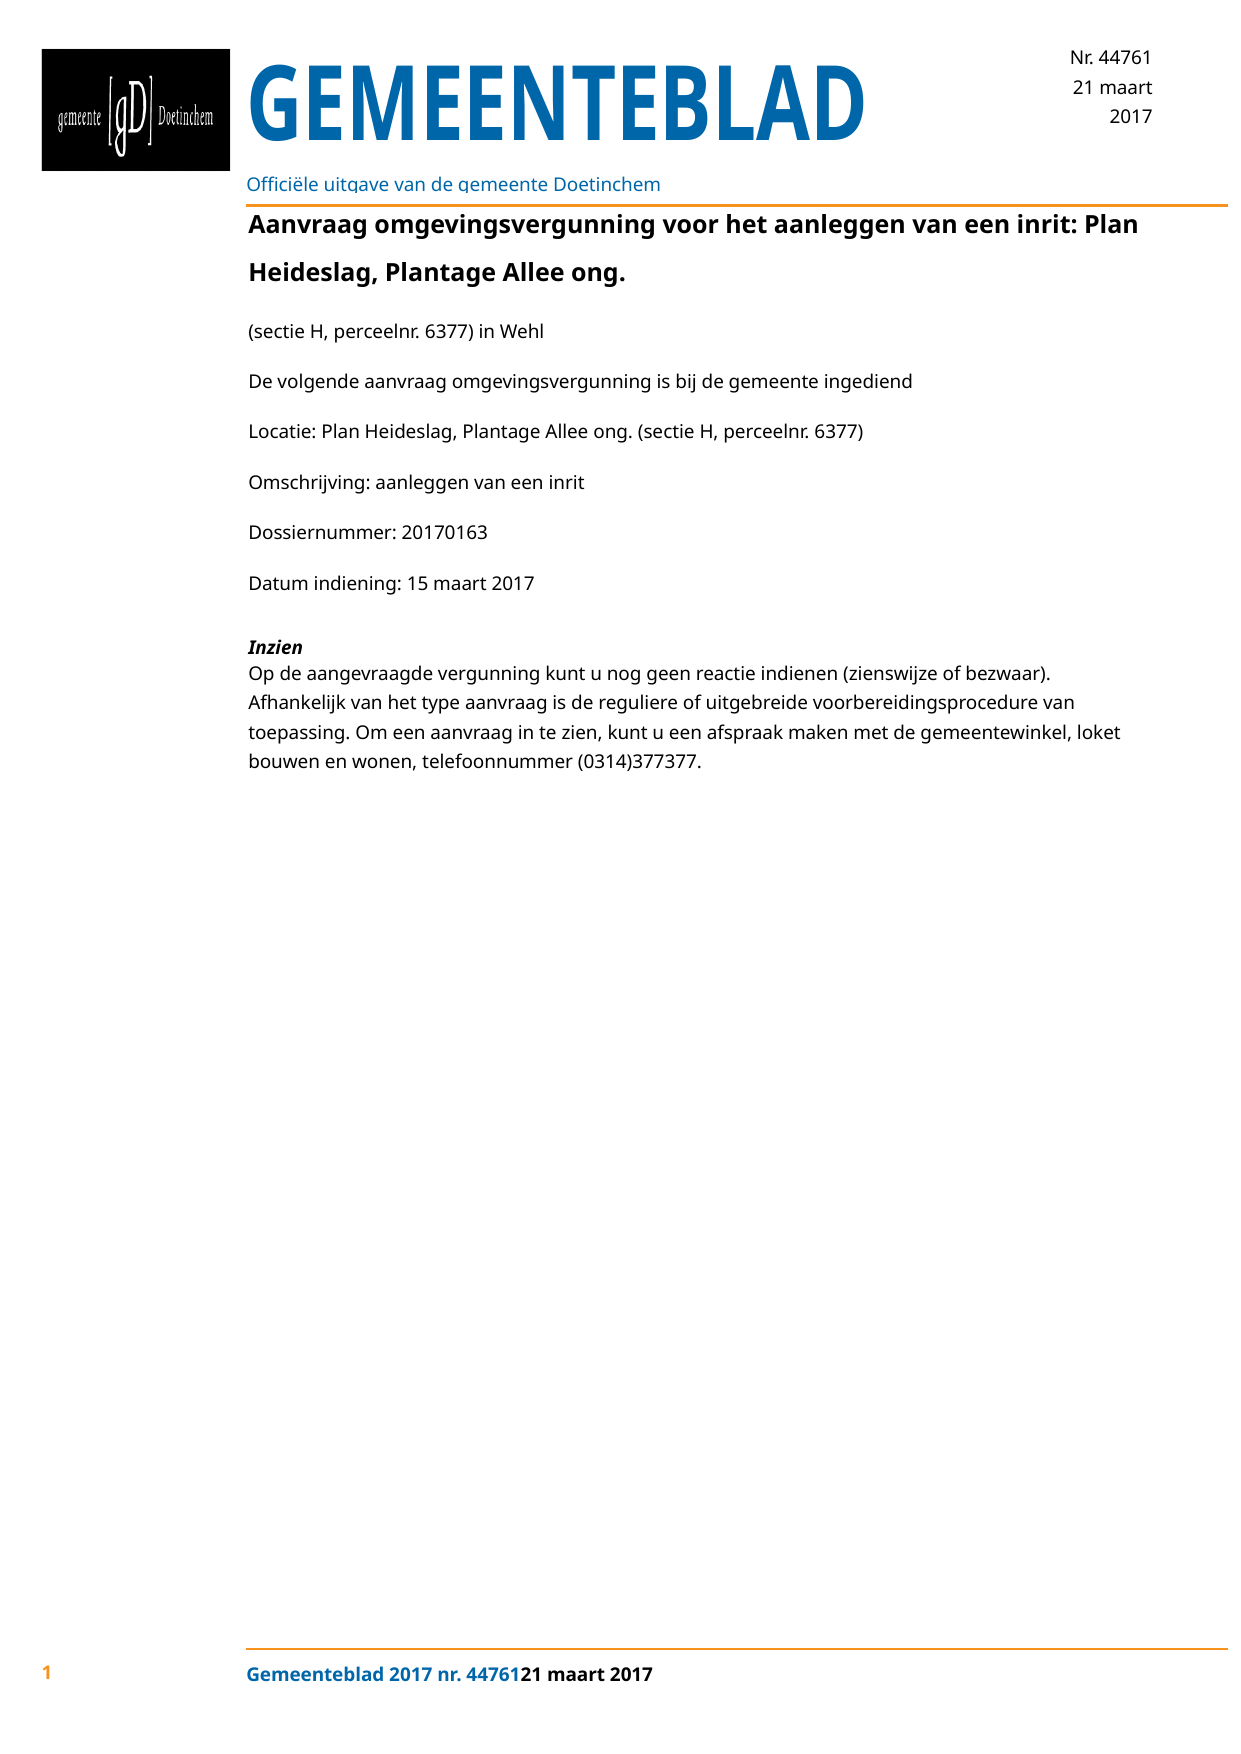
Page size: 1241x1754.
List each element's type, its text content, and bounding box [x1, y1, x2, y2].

text De volgende aanvraag omgevingsvergunning is bij de gemeente ingediend [248, 368, 1152, 394]
text Datum indiening: 15 maart 2017 [248, 570, 1152, 596]
text Dossiernummer: 20170163 [248, 519, 1152, 545]
text Aanvraag omgevingsvergunning voor het aanleggen van een inrit: Plan Heideslag, Plantage Allee ong. [248, 207, 1152, 288]
text (sectie H, perceelnr. 6377) in Wehl [248, 318, 1152, 344]
text Locatie: Plan Heideslag, Plantage Allee ong. (sectie H, perceelnr. 6377) [248, 419, 1152, 444]
text Op de aangevraagde vergunning kunt u nog geen reactie indienen (zienswijze of bezwaar). Afhankelijk van het type aanvraag is de reguliere of uitgebreide voorbereidingsprocedure van toepassing. Om een aanvraag in te zien, kunt u een afspraak maken met de gemeentewinkel, loket bouwen en wonen, telefoonnummer (0314)377377. [248, 660, 1152, 774]
text Inzien [248, 634, 1152, 660]
picture [41, 47, 231, 172]
text Omschrijving: aanleggen van een inrit [248, 469, 1152, 495]
